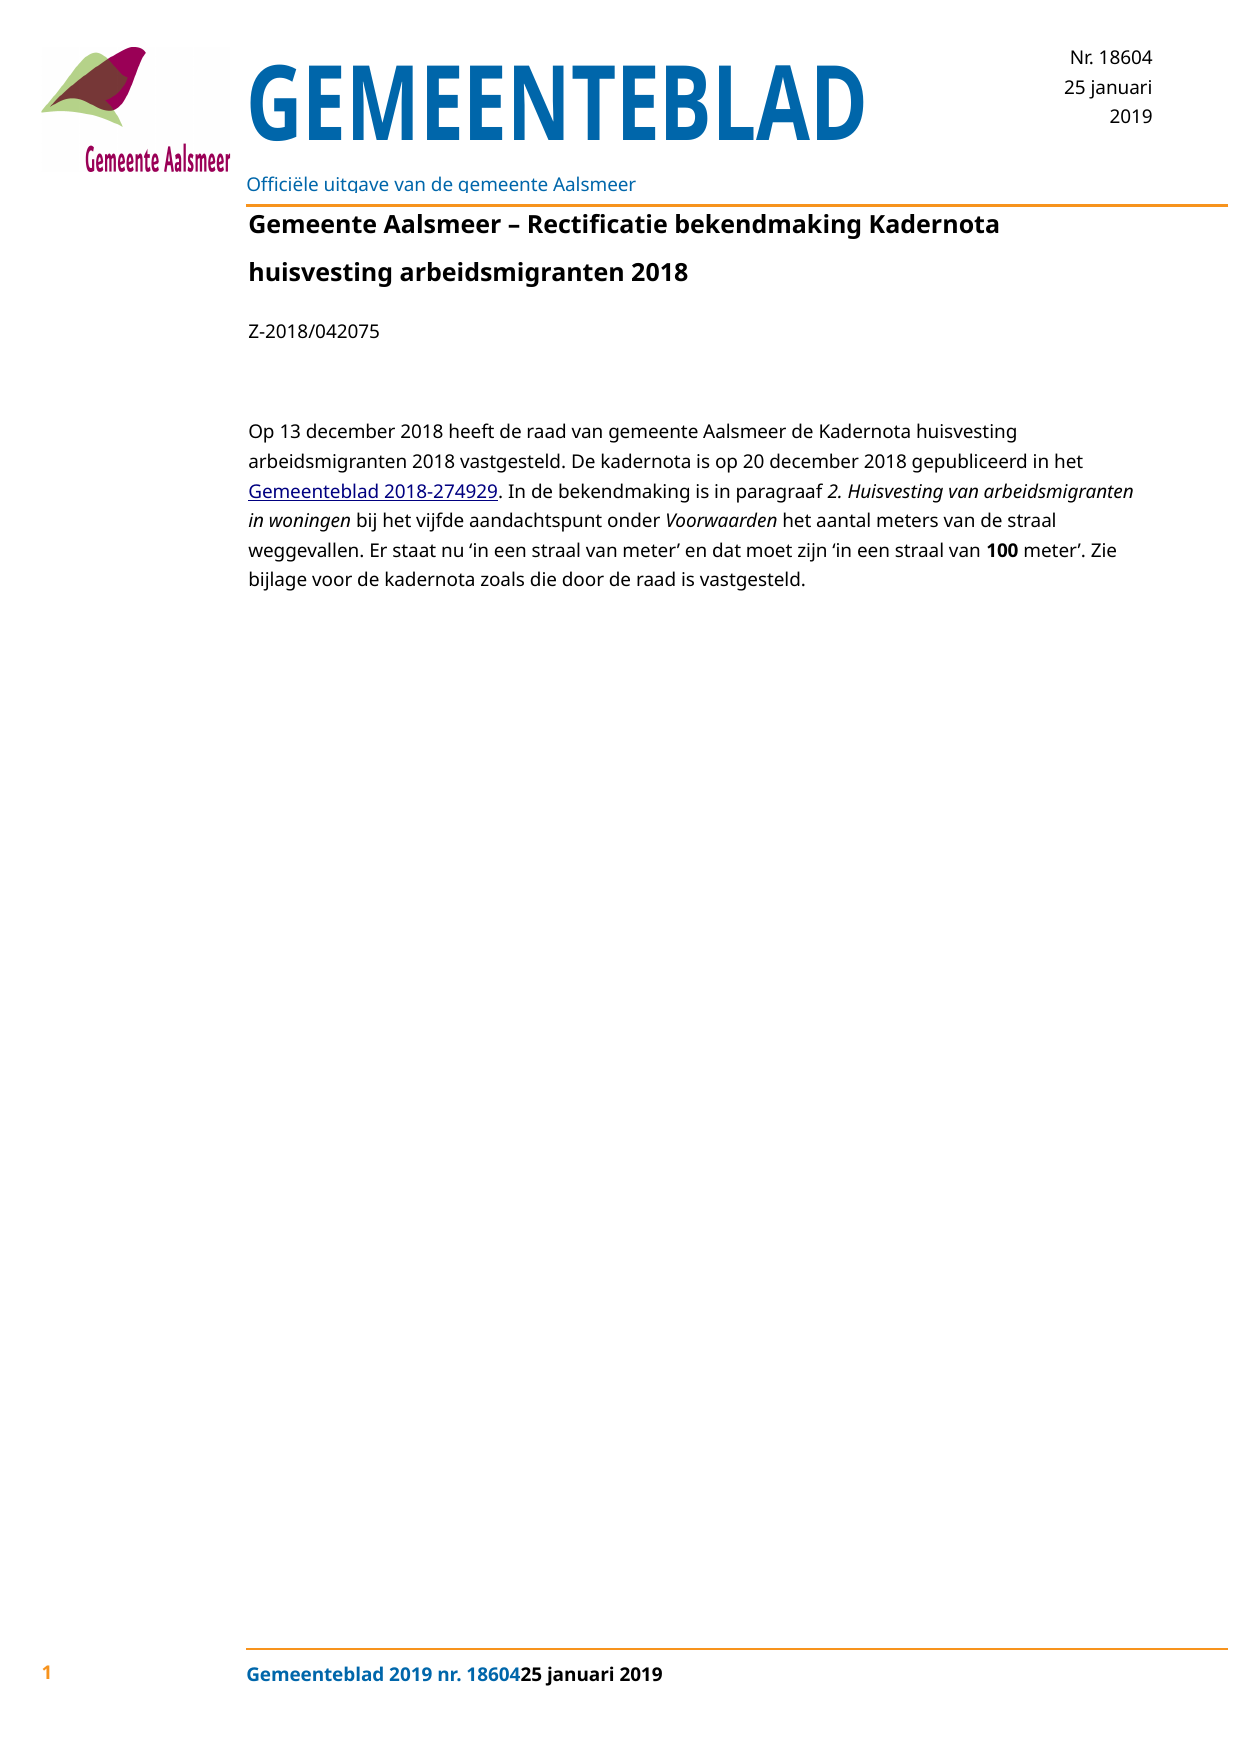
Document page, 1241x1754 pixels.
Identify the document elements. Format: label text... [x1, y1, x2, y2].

text Gemeente Aalsmeer – Rectificatie bekendmaking Kadernota huisvesting arbeidsmigranten 2018 [248, 207, 1152, 288]
text Op 13 december 2018 heeft de raad van gemeente Aalsmeer de Kadernota huisvesting arbeidsmigranten 2018 vastgesteld. De kadernota is op 20 december 2018 gepubliceerd in het Gemeenteblad 2018-274929. In de bekendmaking is in paragraaf 2. Huisvesting van arbeidsmigranten in woningen bij het vijfde aandachtspunt onder Voorwaarden het aantal meters van de straal weggevallen. Er staat nu ‘in een straal van meter’ en dat moet zijn ‘in een straal van 100 meter’. Zie bijlage voor de kadernota zoals die door de raad is vastgesteld. [248, 419, 1152, 592]
text Z-2018/042075 [248, 318, 1152, 344]
picture [41, 47, 231, 172]
